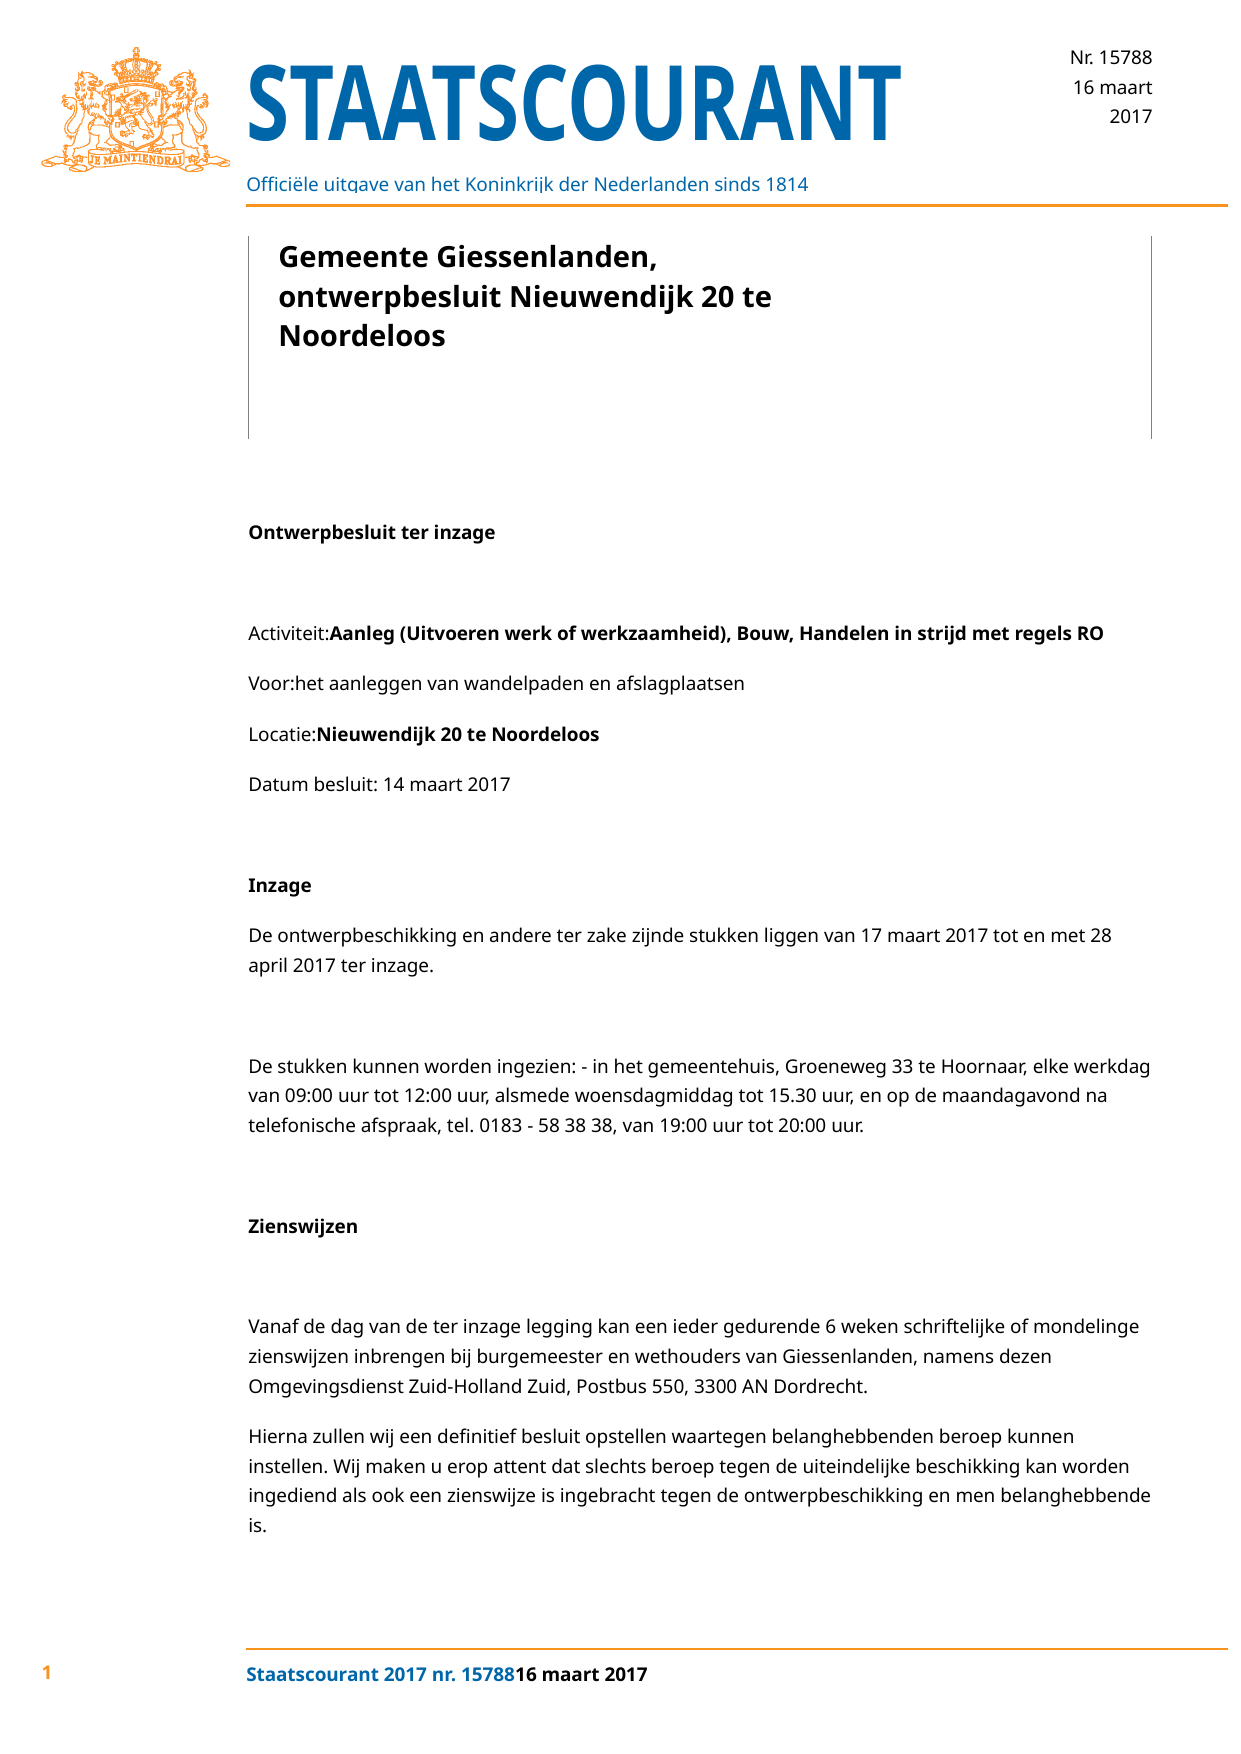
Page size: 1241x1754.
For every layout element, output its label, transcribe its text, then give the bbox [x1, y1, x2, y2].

text Ontwerpbesluit ter inzage [248, 519, 1152, 545]
picture [912, 236, 1090, 414]
text De ontwerpbeschikking en andere ter zake zijnde stukken liggen van 17 maart 2017 tot en met 28 april 2017 ter inzage. [248, 922, 1152, 978]
text Zienswijzen [248, 1213, 1152, 1238]
text Datum besluit: 14 maart 2017 [248, 771, 1152, 797]
text Vanaf de dag van de ter inzage legging kan een ieder gedurende 6 weken schriftelijke of mondelinge zienswijzen inbrengen bij burgemeester en wethouders van Giessenlanden, namens dezen Omgevingsdienst Zuid-Holland Zuid, Postbus 550, 3300 AN Dordrecht. [248, 1314, 1152, 1398]
text Voor:het aanleggen van wandelpaden en afslagplaatsen [248, 670, 1152, 696]
text Activiteit:Aanleg (Uitvoeren werk of werkzaamheid), Bouw, Handelen in strijd met regels RO [248, 620, 1152, 646]
table_header [850, 236, 912, 413]
table_header Gemeente Giessenlanden, ontwerpbesluit Nieuwendijk 20 te Noordeloos [249, 236, 850, 439]
text De stukken kunnen worden ingezien: - in het gemeentehuis, Groeneweg 33 te Hoornaar, elke werkdag van 09:00 uur tot 12:00 uur, alsmede woensdagmiddag tot 15.30 uur, en op de maandagavond na telefonische afspraak, tel. 0183 - 58 38 38, van 19:00 uur tot 20:00 uur. [248, 1053, 1152, 1138]
text Hierna zullen wij een definitief besluit opstellen waartegen belanghebbenden beroep kunnen instellen. Wij maken u erop attent dat slechts beroep tegen de uiteindelijke beschikking kan worden ingediend als ook een zienswijze is ingebracht tegen de ontwerpbeschikking en men belanghebbende is. [248, 1423, 1152, 1538]
table_header [1090, 236, 1151, 413]
table_header [850, 414, 1151, 439]
text Locatie:Nieuwendijk 20 te Noordeloos [248, 721, 1152, 746]
picture [41, 47, 231, 172]
text Inzage [248, 872, 1152, 898]
